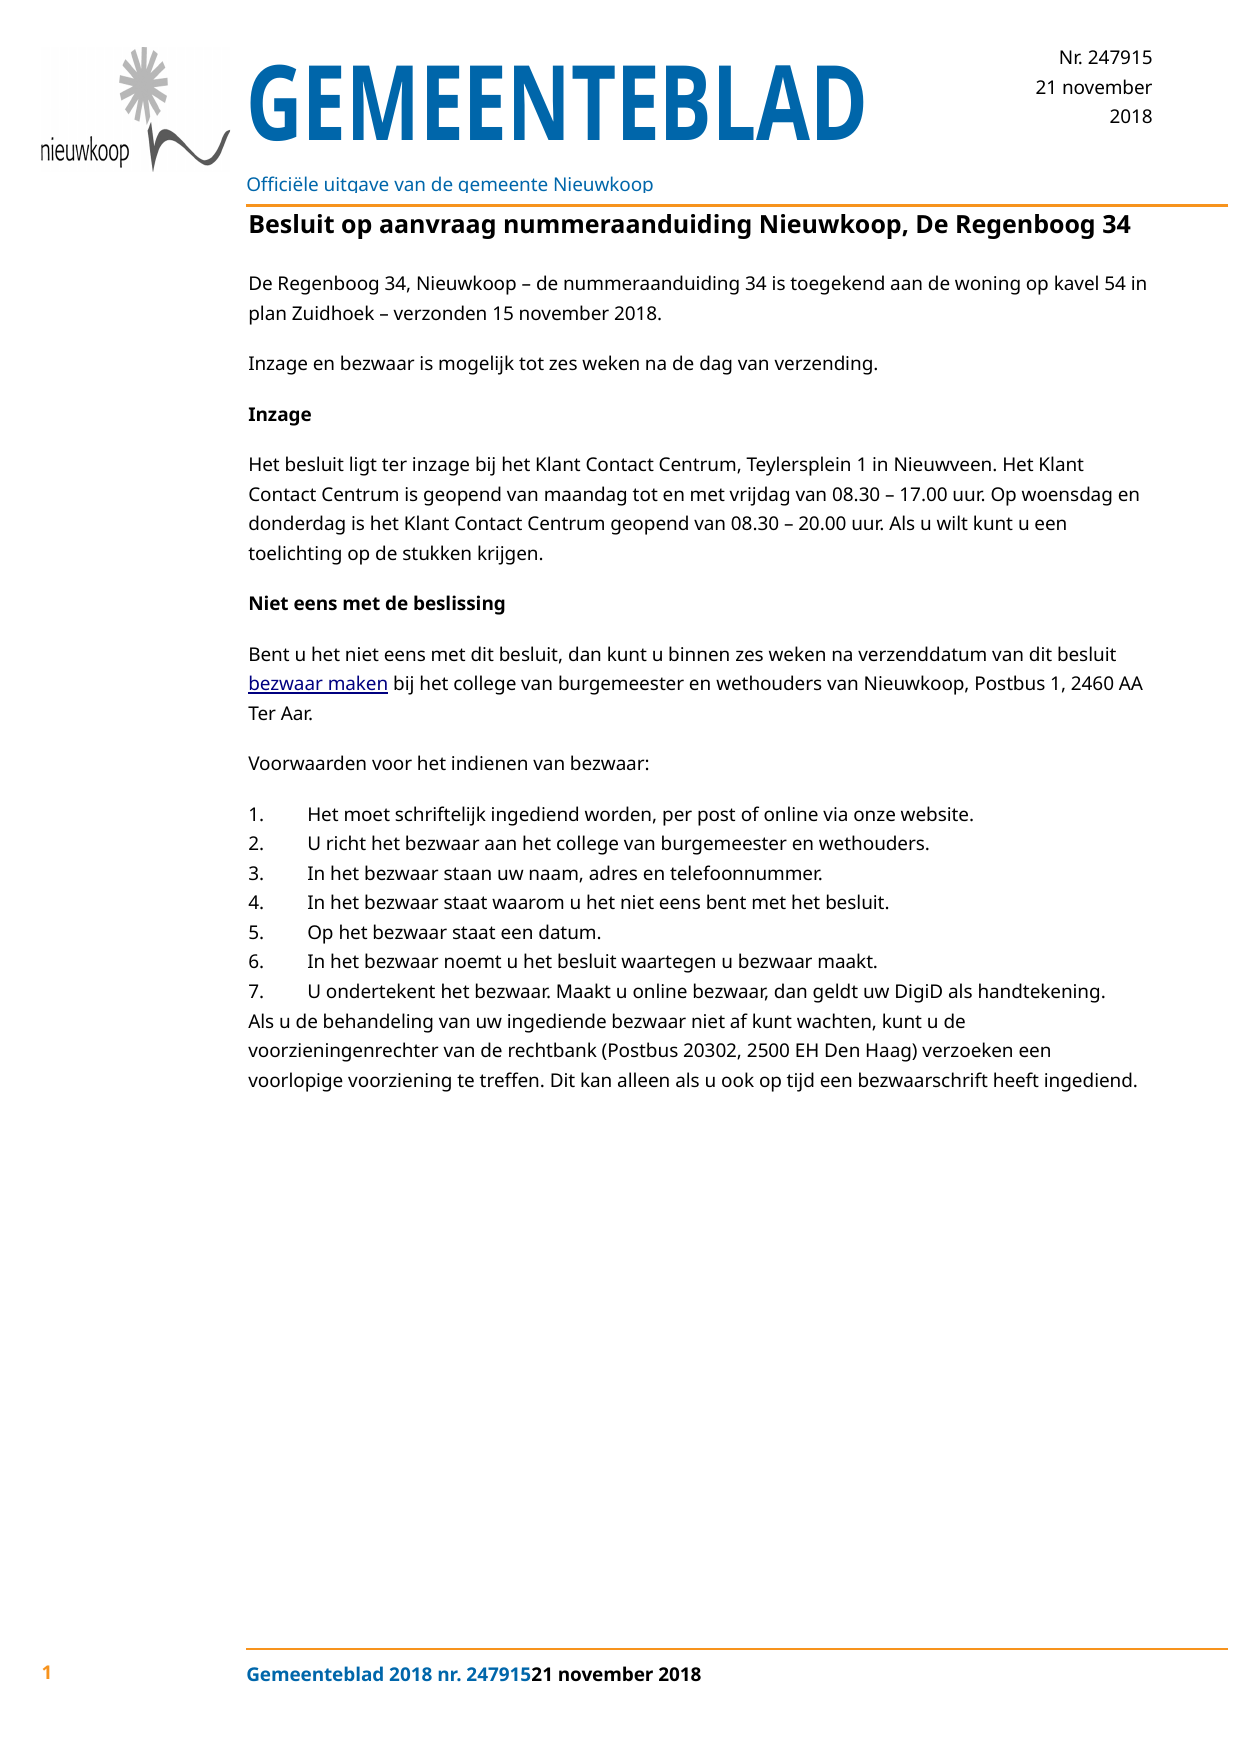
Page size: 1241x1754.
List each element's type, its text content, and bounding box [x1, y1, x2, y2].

list In het bezwaar noemt u het besluit waartegen u bezwaar maakt. [248, 949, 1152, 974]
text Inzage en bezwaar is mogelijk tot zes weken na de dag van verzending. [248, 350, 1152, 376]
text Inzage [248, 401, 1152, 426]
text Als u de behandeling van uw ingediende bezwaar niet af kunt wachten, kunt u de voorzieningenrechter van de rechtbank (Postbus 20302, 2500 EH Den Haag) verzoeken een voorlopige voorziening te treffen. Dit kan alleen als u ook op tijd een bezwaarschrift heeft ingediend. [248, 1008, 1152, 1093]
list U richt het bezwaar aan het college van burgemeester en wethouders. [248, 830, 1152, 856]
text Het besluit ligt ter inzage bij het Klant Contact Centrum, Teylersplein 1 in Nieuwveen. Het Klant Contact Centrum is geopend van maandag tot en met vrijdag van 08.30 – 17.00 uur. Op woensdag en donderdag is het Klant Contact Centrum geopend van 08.30 – 20.00 uur. Als u wilt kunt u een toelichting op de stukken krijgen. [248, 451, 1152, 566]
text Besluit op aanvraag nummeraanduiding Nieuwkoop, De Regenboog 34 [248, 207, 1152, 241]
text Voorwaarden voor het indienen van bezwaar: [248, 750, 1152, 776]
list Op het bezwaar staat een datum. [248, 919, 1152, 945]
picture [41, 47, 231, 172]
list In het bezwaar staan uw naam, adres en telefoonnummer. [248, 860, 1152, 886]
list In het bezwaar staat waarom u het niet eens bent met het besluit. [248, 889, 1152, 915]
text De Regenboog 34, Nieuwkoop – de nummeraanduiding 34 is toegekend aan de woning op kavel 54 in plan Zuidhoek – verzonden 15 november 2018. [248, 270, 1152, 326]
text Niet eens met de beslissing [248, 590, 1152, 616]
text Bent u het niet eens met dit besluit, dan kunt u binnen zes weken na verzenddatum van dit besluit bezwaar maken bij het college van burgemeester en wethouders van Nieuwkoop, Postbus 1, 2460 AA Ter Aar. [248, 641, 1152, 726]
list Het moet schriftelijk ingediend worden, per post of online via onze website. [248, 801, 1152, 826]
list U ondertekent het bezwaar. Maakt u online bezwaar, dan geldt uw DigiD als handtekening. [248, 978, 1152, 1004]
